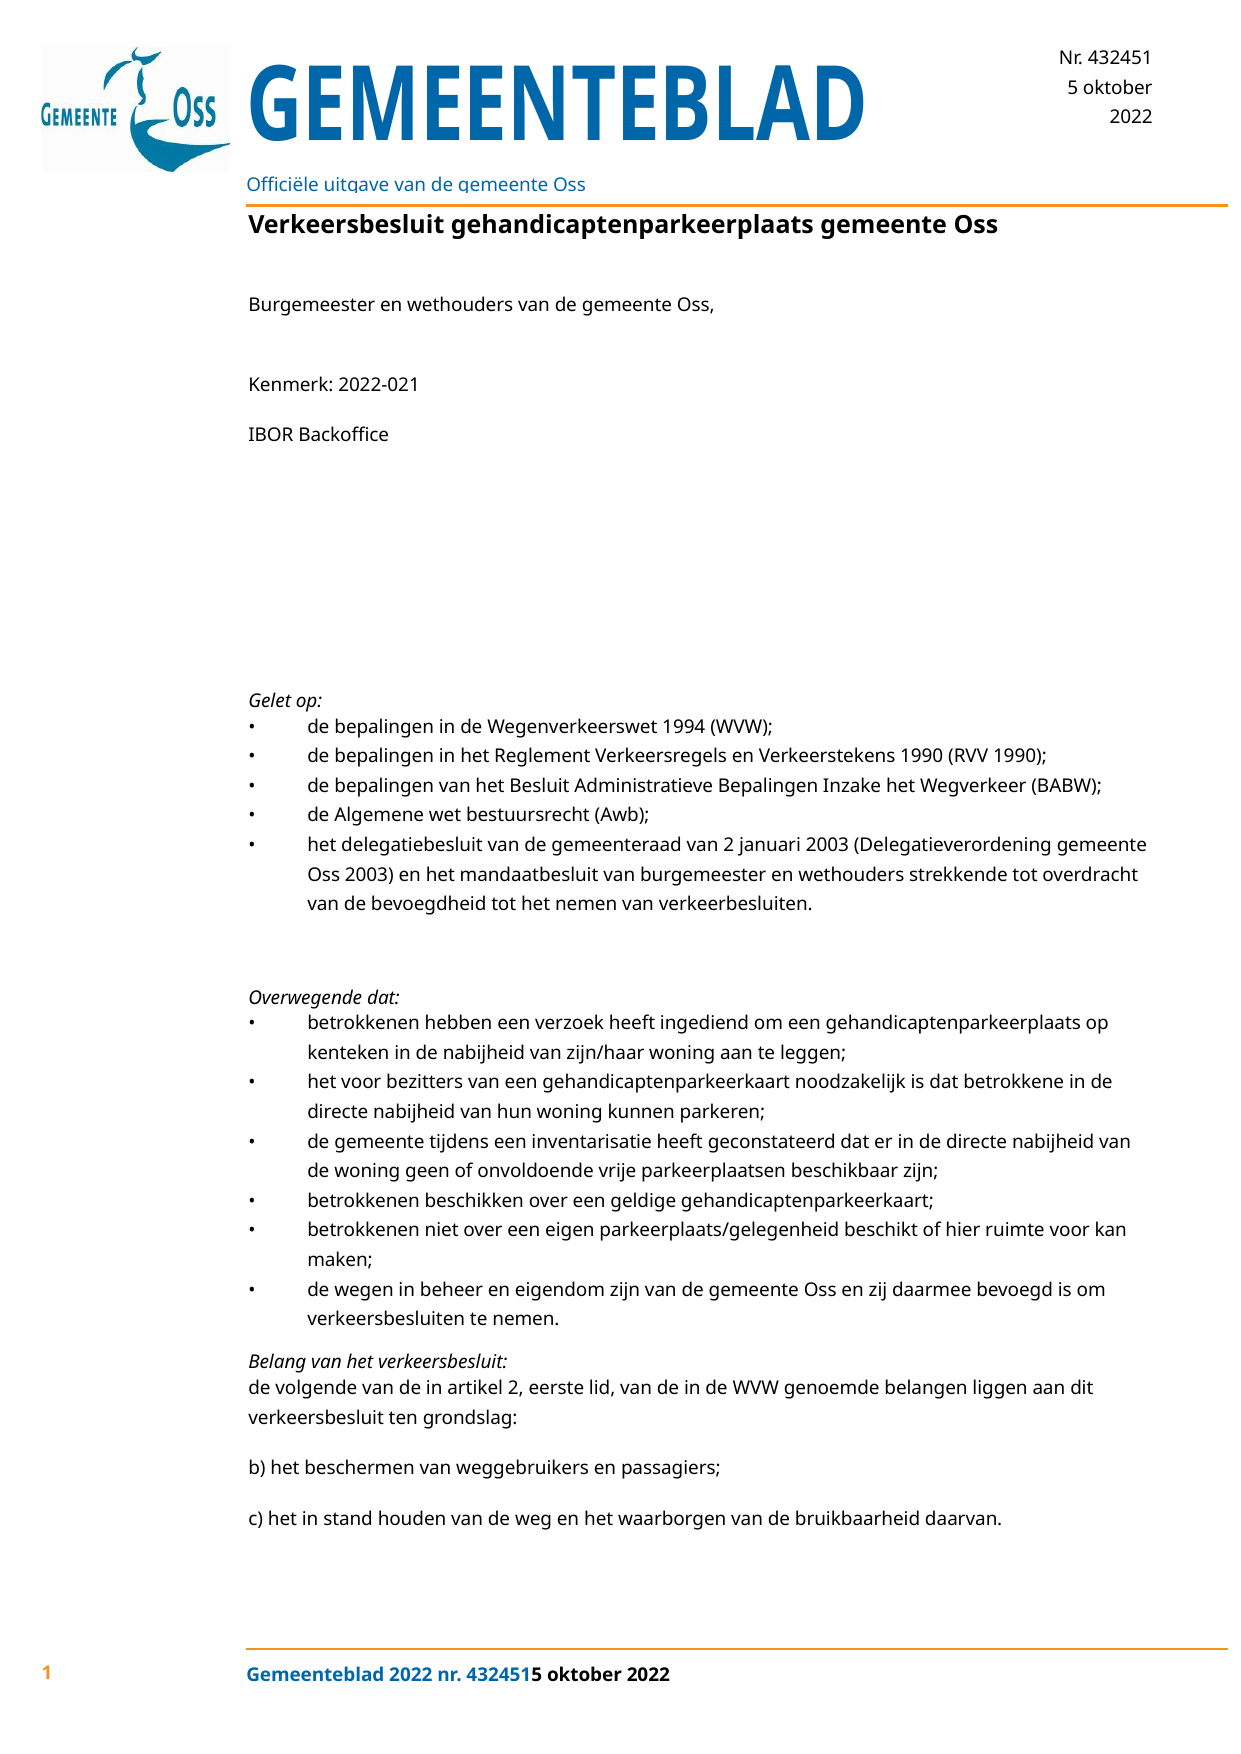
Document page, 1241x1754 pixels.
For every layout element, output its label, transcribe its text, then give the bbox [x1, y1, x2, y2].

text b) het beschermen van weggebruikers en passagiers; [248, 1454, 1152, 1480]
text Overwegende dat: [248, 984, 1152, 1009]
list betrokkenen hebben een verzoek heeft ingediend om een gehandicaptenparkeerplaats op kenteken in de nabijheid van zijn/haar woning aan te leggen; [248, 1009, 1152, 1065]
picture [41, 47, 231, 172]
text IBOR Backoffice [248, 421, 1152, 447]
text Belang van het verkeersbesluit: [248, 1348, 1152, 1374]
text de volgende van de in artikel 2, eerste lid, van de in de WVW genoemde belangen liggen aan dit verkeersbesluit ten grondslag: [248, 1374, 1152, 1429]
text c) het in stand houden van de weg en het waarborgen van de bruikbaarheid daarvan. [248, 1505, 1152, 1530]
list betrokkenen beschikken over een geldige gehandicaptenparkeerkaart; [248, 1187, 1152, 1213]
text Burgemeester en wethouders van de gemeente Oss, [248, 291, 1152, 317]
list de wegen in beheer en eigendom zijn van de gemeente Oss en zij daarmee bevoegd is om verkeersbesluiten te nemen. [248, 1276, 1152, 1331]
text Kenmerk: 2022-021 [248, 371, 1152, 397]
list de Algemene wet bestuursrecht (Awb); [248, 802, 1152, 827]
list de gemeente tijdens een inventarisatie heeft geconstateerd dat er in de directe nabijheid van de woning geen of onvoldoende vrije parkeerplaatsen beschikbaar zijn; [248, 1128, 1152, 1183]
list de bepalingen in het Reglement Verkeersregels en Verkeerstekens 1990 (RVV 1990); [248, 742, 1152, 768]
text Verkeersbesluit gehandicaptenparkeerplaats gemeente Oss [248, 207, 1152, 241]
list het delegatiebesluit van de gemeenteraad van 2 januari 2003 (Delegatieverordening gemeente Oss 2003) en het mandaatbesluit van burgemeester en wethouders strekkende tot overdracht van de bevoegdheid tot het nemen van verkeerbesluiten. [248, 831, 1152, 916]
list betrokkenen niet over een eigen parkeerplaats/gelegenheid beschikt of hier ruimte voor kan maken; [248, 1217, 1152, 1272]
list de bepalingen in de Wegenverkeerswet 1994 (WVW); [248, 713, 1152, 738]
list de bepalingen van het Besluit Administratieve Bepalingen Inzake het Wegverkeer (BABW); [248, 772, 1152, 798]
list het voor bezitters van een gehandicaptenparkeerkaart noodzakelijk is dat betrokkene in de directe nabijheid van hun woning kunnen parkeren; [248, 1069, 1152, 1124]
text Gelet op: [248, 687, 1152, 713]
